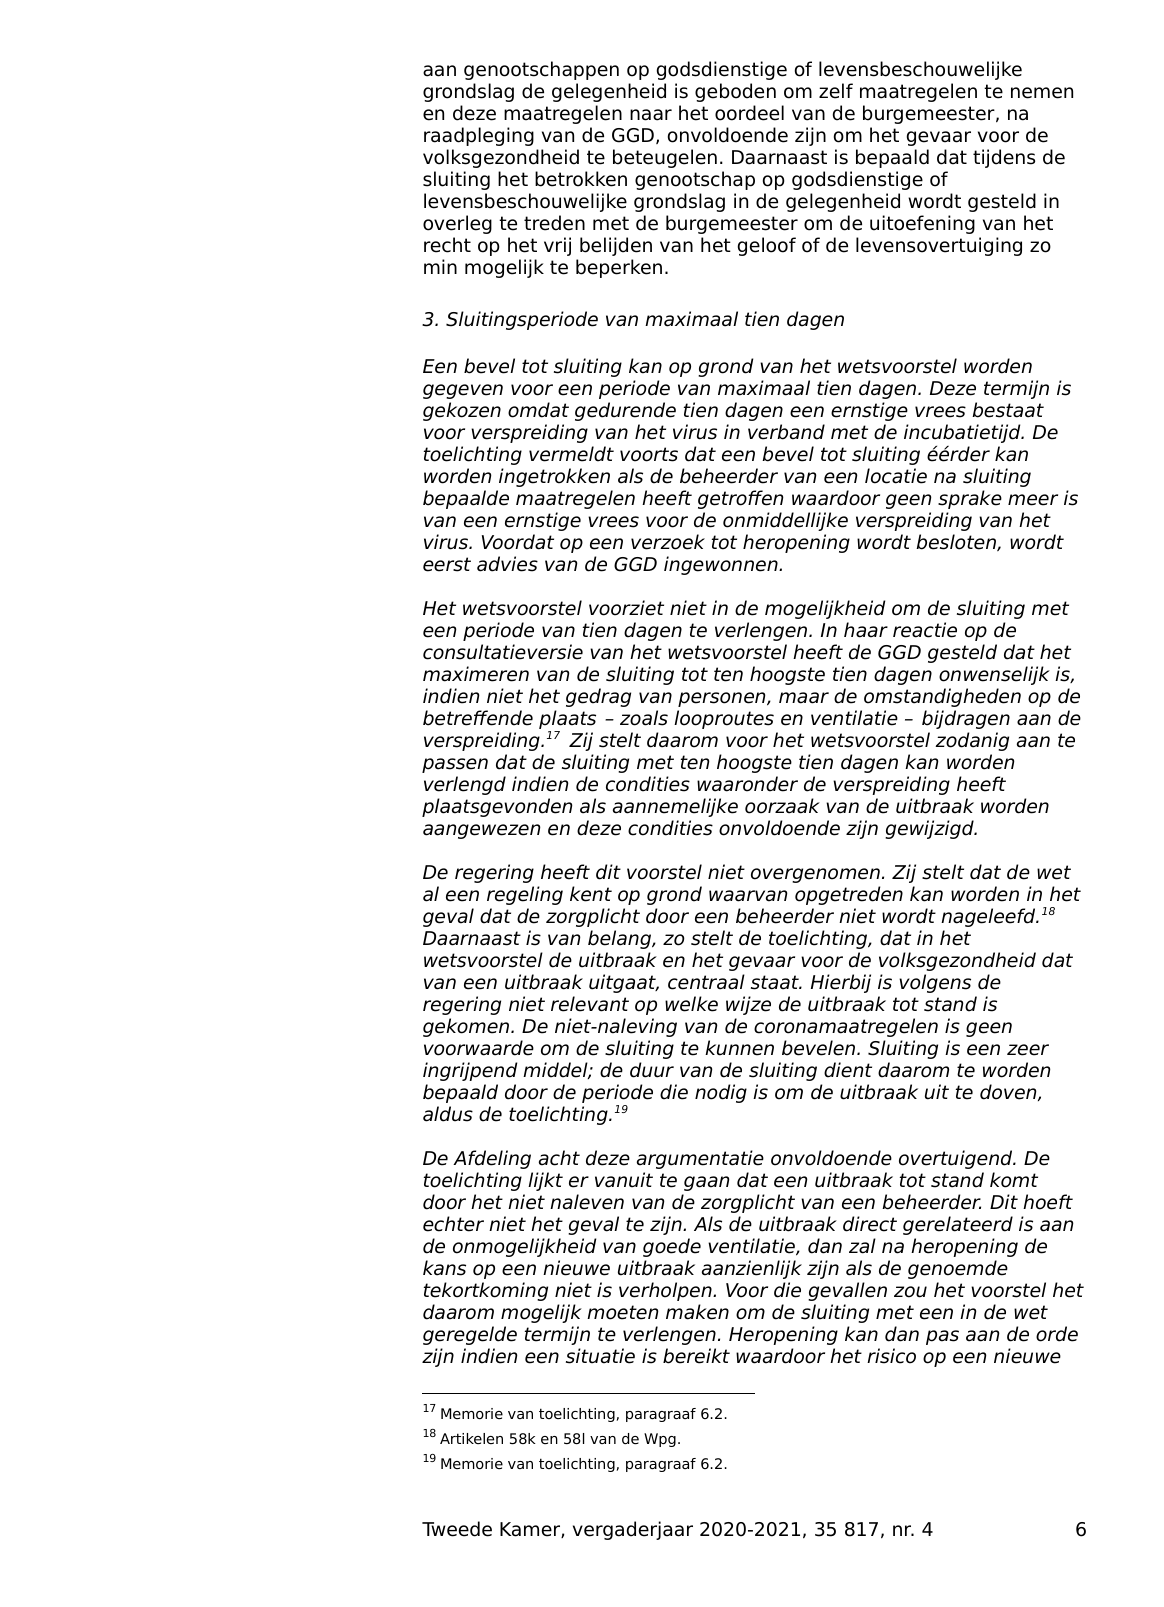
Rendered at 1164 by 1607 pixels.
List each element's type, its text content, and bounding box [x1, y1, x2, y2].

text Het wetsvoorstel voorziet niet in de mogelijkheid om de sluiting met een periode van tien dagen te verlengen. In haar reactie op de consultatieversie van het wetsvoorstel heeft de GGD gesteld dat het maximeren van de sluiting tot ten hoogste tien dagen onwenselijk is, indien niet het gedrag van personen, maar de omstandigheden op de betreffende plaats – zoals looproutes en ventilatie – bijdragen aan de verspreiding. Zij stelt daarom voor het wetsvoorstel zodanig aan te passen dat de sluiting met ten hoogste tien dagen kan worden verlengd indien de condities waaronder de verspreiding heeft plaatsgevonden als aannemelijke oorzaak van de uitbraak worden aangewezen en deze condities onvoldoende zijn gewijzigd. [422, 598, 1087, 839]
subtitle 3. Sluitingsperiode van maximaal tien dagen [422, 309, 1087, 331]
text Memorie van toelichting, paragraaf 6.2. [422, 1452, 1087, 1474]
text De Afdeling acht deze argumentatie onvoldoende overtuigend. De toelichting lijkt er vanuit te gaan dat een uitbraak tot stand komt door het niet naleven van de zorgplicht van een beheerder. Dit hoeft echter niet het geval te zijn. Als de uitbraak direct gerelateerd is aan de onmogelijkheid van goede ventilatie, dan zal na heropening de kans op een nieuwe uitbraak aanzienlijk zijn als de genoemde tekortkoming niet is verholpen. Voor die gevallen zou het voorstel het daarom mogelijk moeten maken om de sluiting met een in de wet geregelde termijn te verlengen. Heropening kan dan pas aan de orde zijn indien een situatie is bereikt waardoor het risico op een nieuwe [422, 1148, 1087, 1367]
text Artikelen 58k en 58l van de Wpg. [422, 1427, 1087, 1449]
text De regering heeft dit voorstel niet overgenomen. Zij stelt dat de wet al een regeling kent op grond waarvan opgetreden kan worden in het geval dat de zorgplicht door een beheerder niet wordt nageleefd. Daarnaast is van belang, zo stelt de toelichting, dat in het wetsvoorstel de uitbraak en het gevaar voor de volksgezondheid dat van een uitbraak uitgaat, centraal staat. Hierbij is volgens de regering niet relevant op welke wijze de uitbraak tot stand is gekomen. De niet-naleving van de coronamaatregelen is geen voorwaarde om de sluiting te kunnen bevelen. Sluiting is een zeer ingrijpend middel; de duur van de sluiting dient daarom te worden bepaald door de periode die nodig is om de uitbraak uit te doven, aldus de toelichting. [422, 862, 1087, 1126]
text Een bevel tot sluiting kan op grond van het wetsvoorstel worden gegeven voor een periode van maximaal tien dagen. Deze termijn is gekozen omdat gedurende tien dagen een ernstige vrees bestaat voor verspreiding van het virus in verband met de incubatietijd. De toelichting vermeldt voorts dat een bevel tot sluiting éérder kan worden ingetrokken als de beheerder van een locatie na sluiting bepaalde maatregelen heeft getroffen waardoor geen sprake meer is van een ernstige vrees voor de onmiddellijke verspreiding van het virus. Voordat op een verzoek tot heropening wordt besloten, wordt eerst advies van de GGD ingewonnen. [422, 356, 1087, 576]
text aan genootschappen op godsdienstige of levensbeschouwelijke grondslag de gelegenheid is geboden om zelf maatregelen te nemen en deze maatregelen naar het oordeel van de burgemeester, na raadpleging van de GGD, onvoldoende zijn om het gevaar voor de volksgezondheid te beteugelen. Daarnaast is bepaald dat tijdens de sluiting het betrokken genootschap op godsdienstige of levensbeschouwelijke grondslag in de gelegenheid wordt gesteld in overleg te treden met de burgemeester om de uitoefening van het recht op het vrij belijden van het geloof of de levensovertuiging zo min mogelijk te beperken. [422, 59, 1087, 279]
text Memorie van toelichting, paragraaf 6.2. [422, 1402, 1087, 1424]
